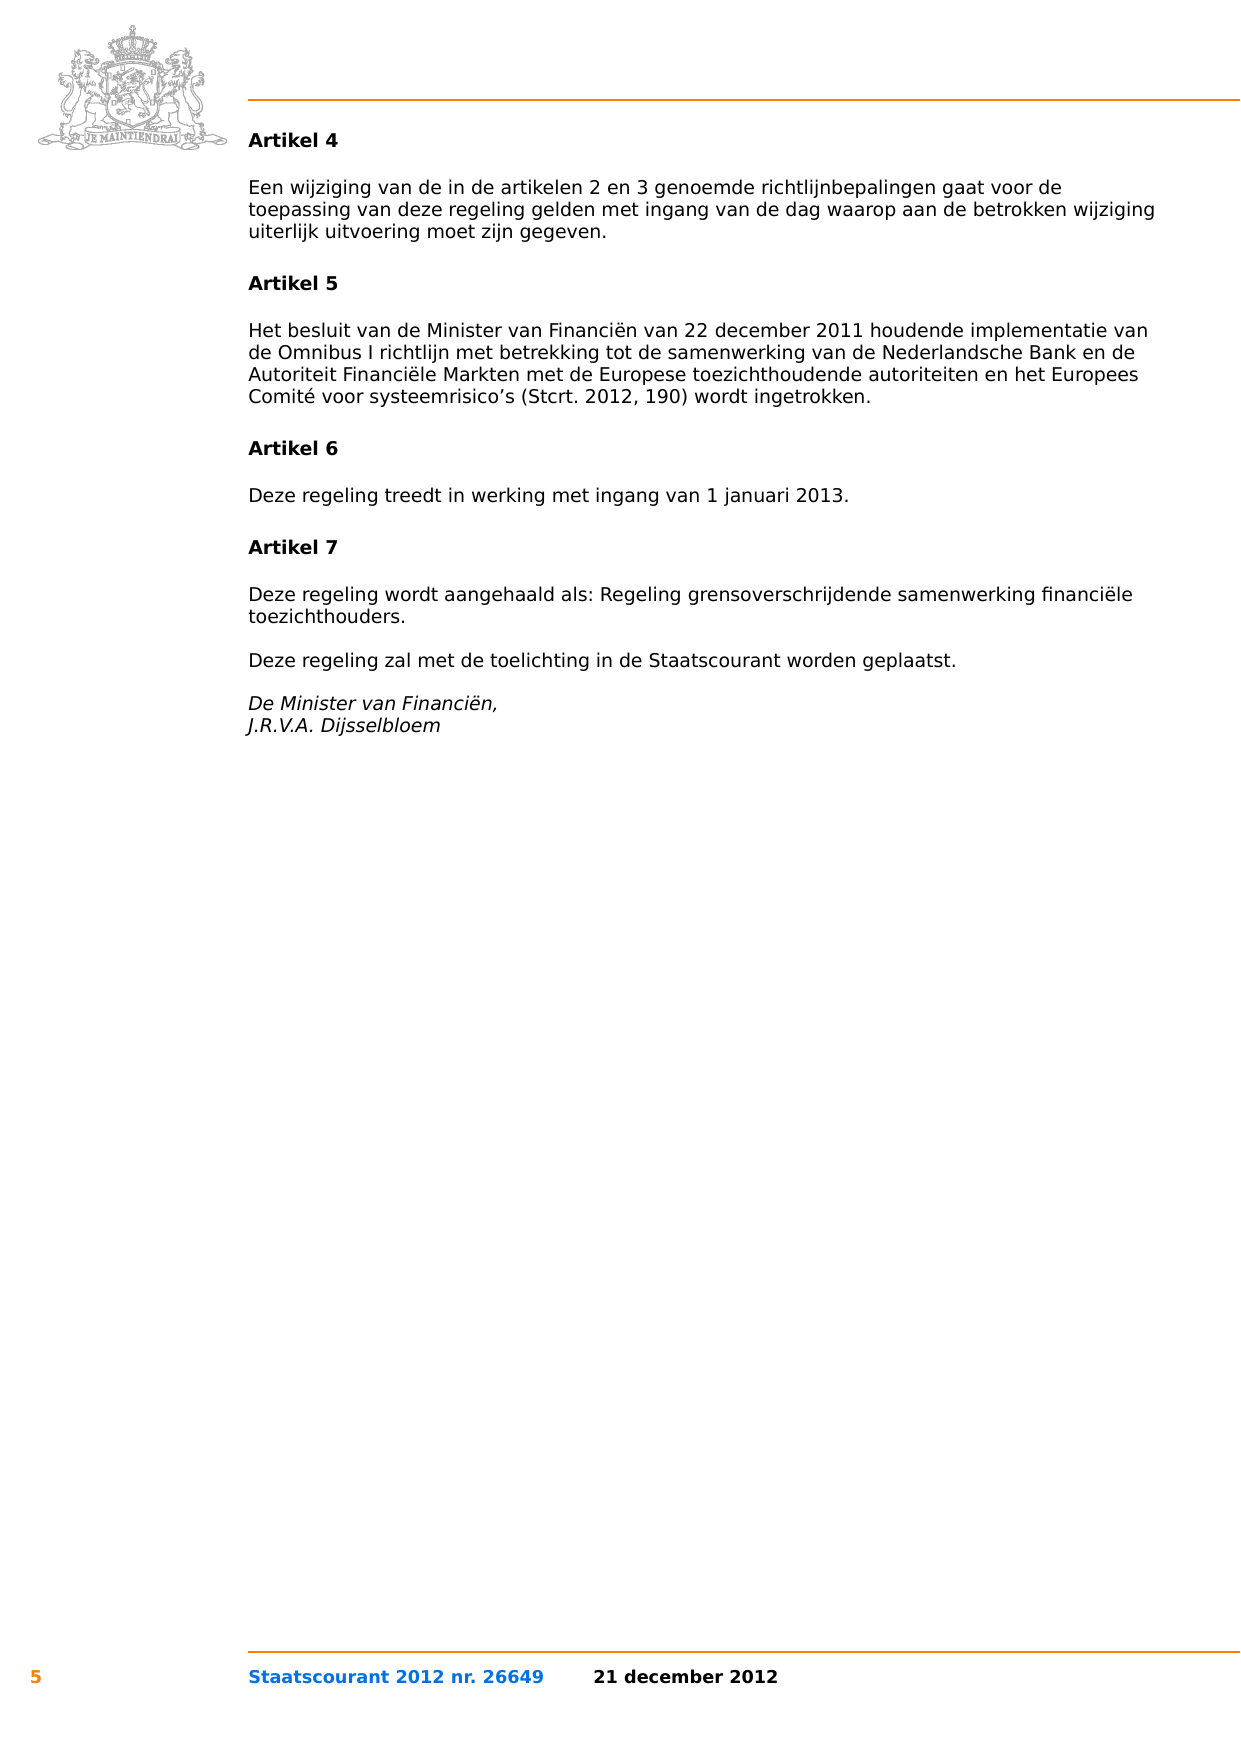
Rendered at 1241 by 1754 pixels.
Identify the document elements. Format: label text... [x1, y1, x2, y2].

text Deze regeling wordt aangehaald als: Regeling grensoverschrijdende samenwerking financiële toezichthouders. [248, 584, 1163, 628]
text Een wijziging van de in de artikelen 2 en 3 genoemde richtlijnbepalingen gaat voor de toepassing van deze regeling gelden met ingang van de dag waarop aan de betrokken wijziging uiterlijk uitvoering moet zijn gegeven. [248, 177, 1163, 243]
subtitle Artikel 5 [248, 273, 1163, 295]
picture [38, 25, 227, 150]
text De Minister van Financiën, J.R.V.A. Dijsselbloem [248, 693, 1163, 737]
text Het besluit van de Minister van Financiën van 22 december 2011 houdende implementatie van de Omnibus I richtlijn met betrekking tot de samenwerking van de Nederlandsche Bank en de Autoriteit Financiële Markten met de Europese toezichthoudende autoriteiten en het Europees Comité voor systeemrisico’s (Stcrt. 2012, 190) wordt ingetrokken. [248, 320, 1163, 408]
text Deze regeling zal met de toelichting in de Staatscourant worden geplaatst. [248, 649, 1163, 671]
subtitle Artikel 6 [248, 438, 1163, 460]
text Deze regeling treedt in werking met ingang van 1 januari 2013. [248, 485, 1163, 507]
subtitle Artikel 4 [248, 130, 1163, 152]
subtitle Artikel 7 [248, 537, 1163, 559]
